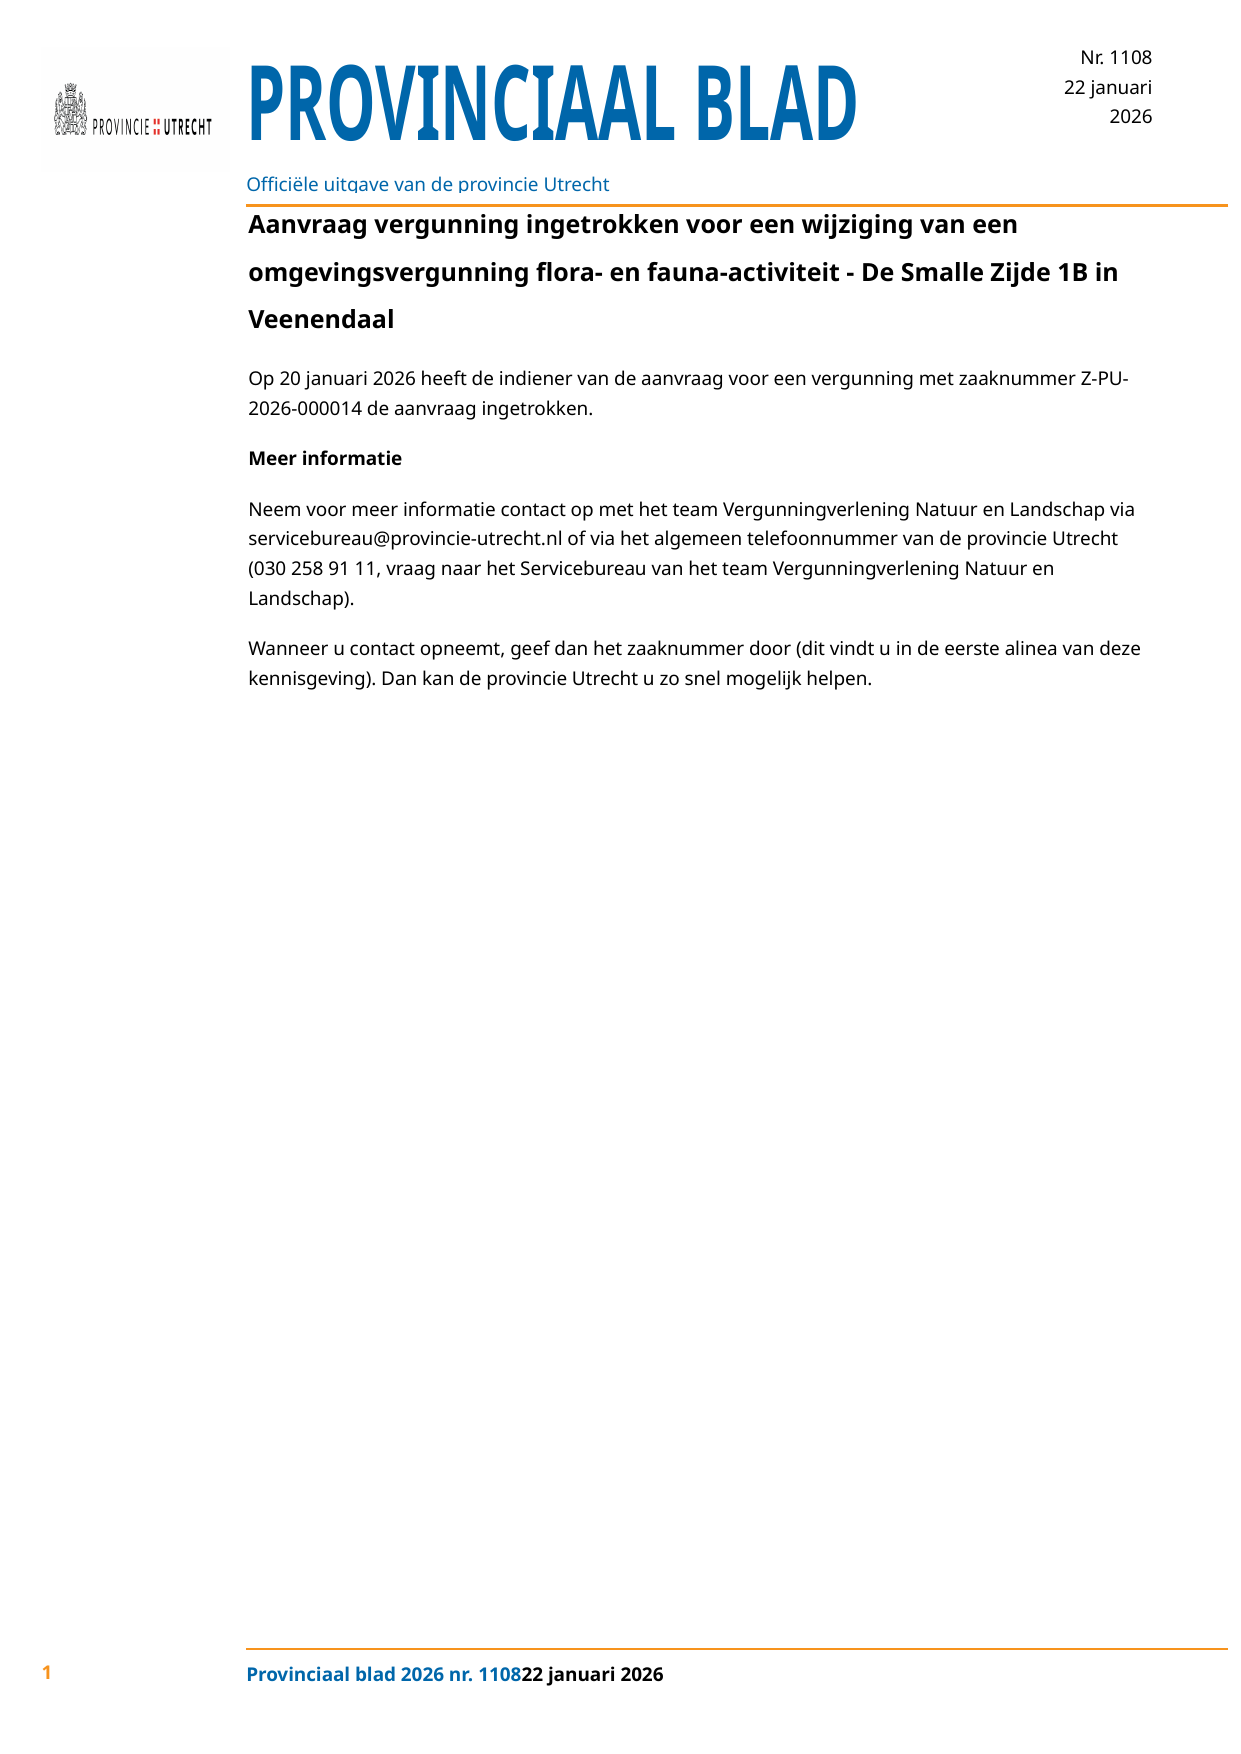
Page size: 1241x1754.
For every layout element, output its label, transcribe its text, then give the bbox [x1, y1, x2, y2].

picture [41, 47, 231, 172]
text Meer informatie [248, 446, 1152, 471]
text Wanneer u contact opneemt, geef dan het zaaknummer door (dit vindt u in de eerste alinea van deze kennisgeving). Dan kan de provincie Utrecht u zo snel mogelijk helpen. [248, 635, 1152, 690]
text Neem voor meer informatie contact op met het team Vergunningverlening Natuur en Landschap via servicebureau@provincie-utrecht.nl of via het algemeen telefoonnummer van de provincie Utrecht (030 258 91 11, vraag naar het Servicebureau van het team Vergunningverlening Natuur en Landschap). [248, 496, 1152, 610]
text Op 20 januari 2026 heeft de indiener van de aanvraag voor een vergunning met zaaknummer Z-PU-2026-000014 de aanvraag ingetrokken. [248, 366, 1152, 421]
text Aanvraag vergunning ingetrokken voor een wijziging van een omgevingsvergunning flora- en fauna-activiteit - De Smalle Zijde 1B in Veenendaal [248, 207, 1152, 336]
